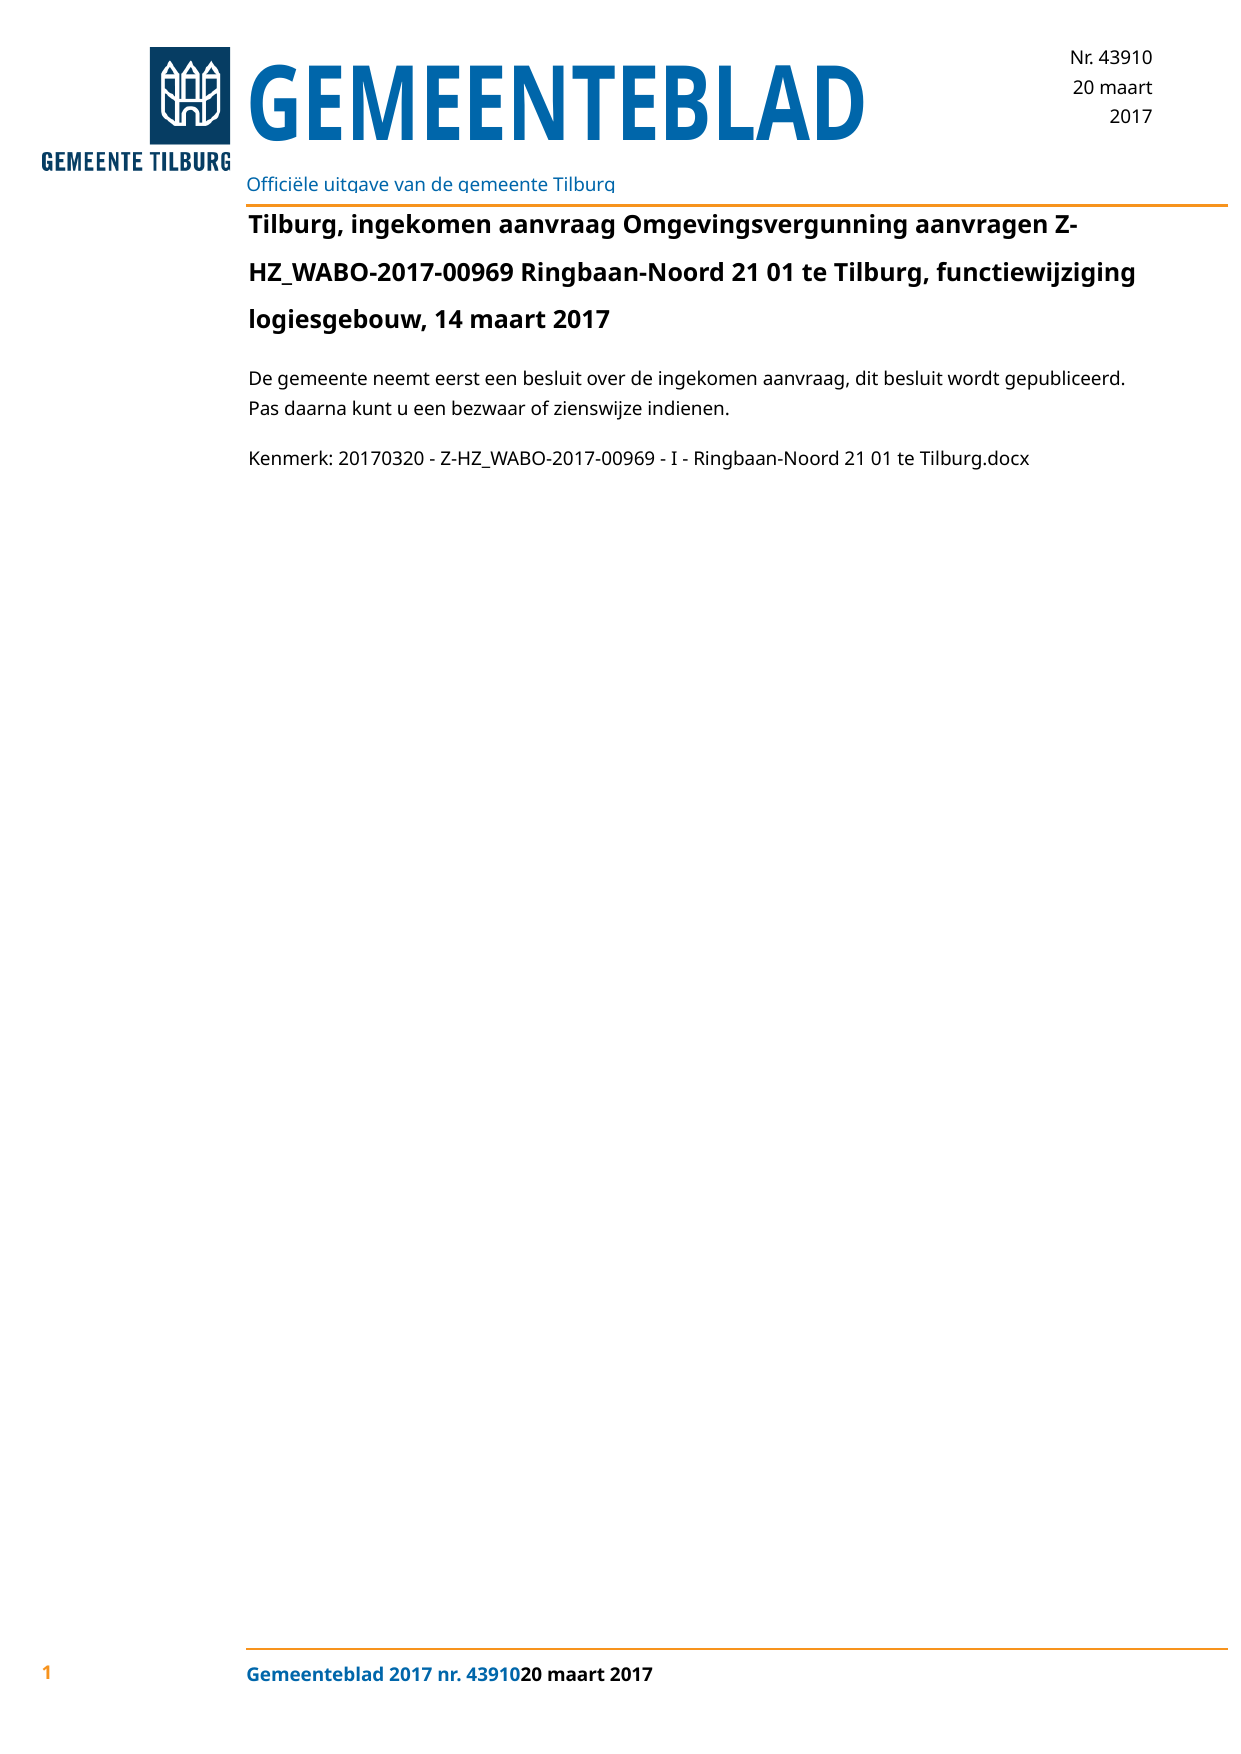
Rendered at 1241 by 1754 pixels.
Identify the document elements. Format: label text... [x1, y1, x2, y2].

picture [41, 47, 231, 172]
text Kenmerk: 20170320 - Z-HZ_WABO-2017-00969 - I - Ringbaan-Noord 21 01 te Tilburg.docx [248, 446, 1152, 471]
text De gemeente neemt eerst een besluit over de ingekomen aanvraag, dit besluit wordt gepubliceerd. Pas daarna kunt u een bezwaar of zienswijze indienen. [248, 366, 1152, 421]
text Tilburg, ingekomen aanvraag Omgevingsvergunning aanvragen Z-HZ_WABO-2017-00969 Ringbaan-Noord 21 01 te Tilburg, functiewijziging logiesgebouw, 14 maart 2017 [248, 207, 1152, 336]
